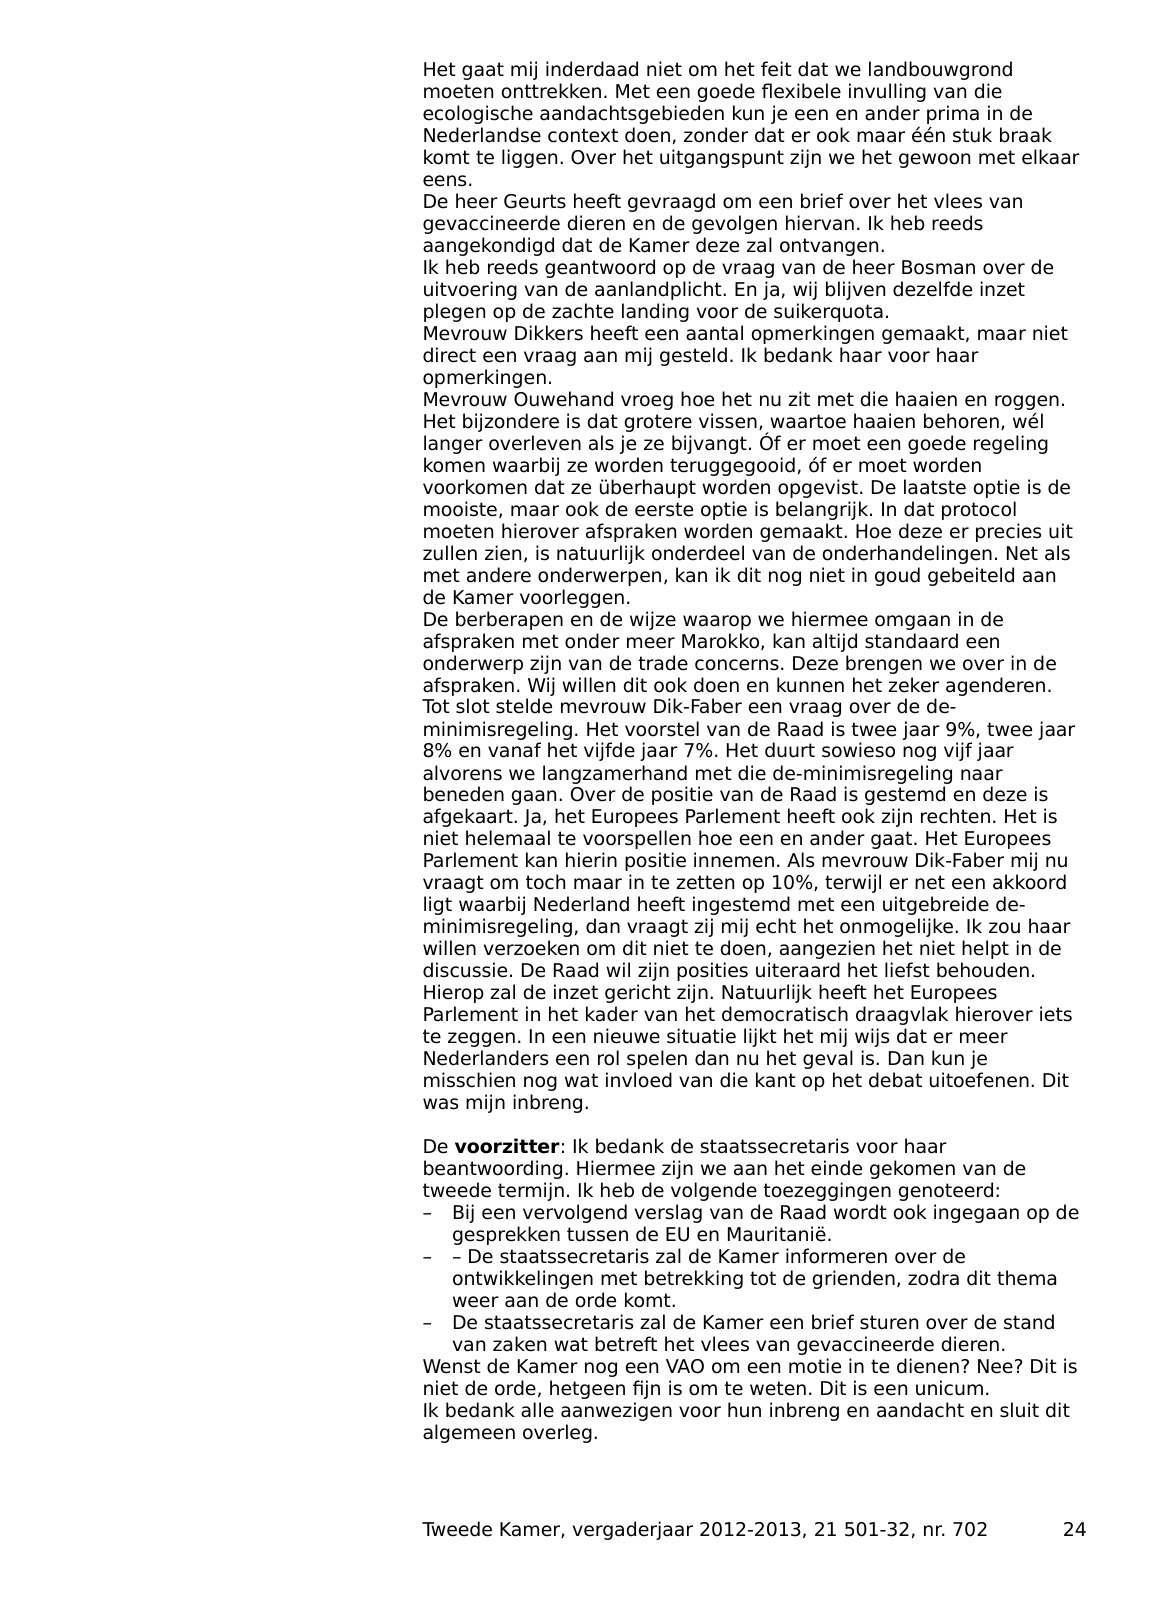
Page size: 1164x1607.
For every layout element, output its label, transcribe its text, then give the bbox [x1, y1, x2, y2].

text Ik heb reeds geantwoord op de vraag van de heer Bosman over de uitvoering van de aanlandplicht. En ja, wij blijven dezelfde inzet plegen op de zachte landing voor de suikerquota. [422, 257, 1087, 323]
text Het gaat mij inderdaad niet om het feit dat we landbouwgrond moeten onttrekken. Met een goede flexibele invulling van die ecologische aandachtsgebieden kun je een en ander prima in de Nederlandse context doen, zonder dat er ook maar één stuk braak komt te liggen. Over het uitgangspunt zijn we het gewoon met elkaar eens. [422, 59, 1087, 191]
text – – De staatssecretaris zal de Kamer informeren over de ontwikkelingen met betrekking tot de grienden, zodra dit thema weer aan de orde komt. [422, 1246, 1087, 1312]
text De berberapen en de wijze waarop we hiermee omgaan in de afspraken met onder meer Marokko, kan altijd standaard een onderwerp zijn van de trade concerns. Deze brengen we over in de afspraken. Wij willen dit ook doen en kunnen het zeker agenderen. [422, 608, 1087, 696]
text De voorzitter: Ik bedank de staatssecretaris voor haar beantwoording. Hiermee zijn we aan het einde gekomen van de tweede termijn. Ik heb de volgende toezeggingen genoteerd: [422, 1136, 1087, 1202]
text Mevrouw Dikkers heeft een aantal opmerkingen gemaakt, maar niet direct een vraag aan mij gesteld. Ik bedank haar voor haar opmerkingen. [422, 323, 1087, 389]
text Tot slot stelde mevrouw Dik-Faber een vraag over de de-minimisregeling. Het voorstel van de Raad is twee jaar 9%, twee jaar 8% en vanaf het vijfde jaar 7%. Het duurt sowieso nog vijf jaar alvorens we langzamerhand met die de-minimisregeling naar beneden gaan. Over de positie van de Raad is gestemd en deze is afgekaart. Ja, het Europees Parlement heeft ook zijn rechten. Het is niet helemaal te voorspellen hoe een en ander gaat. Het Europees Parlement kan hierin positie innemen. Als mevrouw Dik-Faber mij nu vraagt om toch maar in te zetten op 10%, terwijl er net een akkoord ligt waarbij Nederland heeft ingestemd met een uitgebreide de-minimisregeling, dan vraagt zij mij echt het onmogelijke. Ik zou haar willen verzoeken om dit niet te doen, aangezien het niet helpt in de discussie. De Raad wil zijn posities uiteraard het liefst behouden. Hierop zal de inzet gericht zijn. Natuurlijk heeft het Europees Parlement in het kader van het democratisch draagvlak hierover iets te zeggen. In een nieuwe situatie lijkt het mij wijs dat er meer Nederlanders een rol spelen dan nu het geval is. Dan kun je misschien nog wat invloed van die kant op het debat uitoefenen. Dit was mijn inbreng. [422, 696, 1087, 1114]
text – Bij een vervolgend verslag van de Raad wordt ook ingegaan op de gesprekken tussen de EU en Mauritanië. [422, 1202, 1087, 1246]
text Ik bedank alle aanwezigen voor hun inbreng en aandacht en sluit dit algemeen overleg. [422, 1400, 1087, 1444]
text – De staatssecretaris zal de Kamer een brief sturen over de stand van zaken wat betreft het vlees van gevaccineerde dieren. [422, 1312, 1087, 1356]
text De heer Geurts heeft gevraagd om een brief over het vlees van gevaccineerde dieren en de gevolgen hiervan. Ik heb reeds aangekondigd dat de Kamer deze zal ontvangen. [422, 191, 1087, 257]
text Wenst de Kamer nog een VAO om een motie in te dienen? Nee? Dit is niet de orde, hetgeen fijn is om te weten. Dit is een unicum. [422, 1356, 1087, 1400]
text Mevrouw Ouwehand vroeg hoe het nu zit met die haaien en roggen. Het bijzondere is dat grotere vissen, waartoe haaien behoren, wél langer overleven als je ze bijvangt. Óf er moet een goede regeling komen waarbij ze worden teruggegooid, óf er moet worden voorkomen dat ze überhaupt worden opgevist. De laatste optie is de mooiste, maar ook de eerste optie is belangrijk. In dat protocol moeten hierover afspraken worden gemaakt. Hoe deze er precies uit zullen zien, is natuurlijk onderdeel van de onderhandelingen. Net als met andere onderwerpen, kan ik dit nog niet in goud gebeiteld aan de Kamer voorleggen. [422, 389, 1087, 608]
